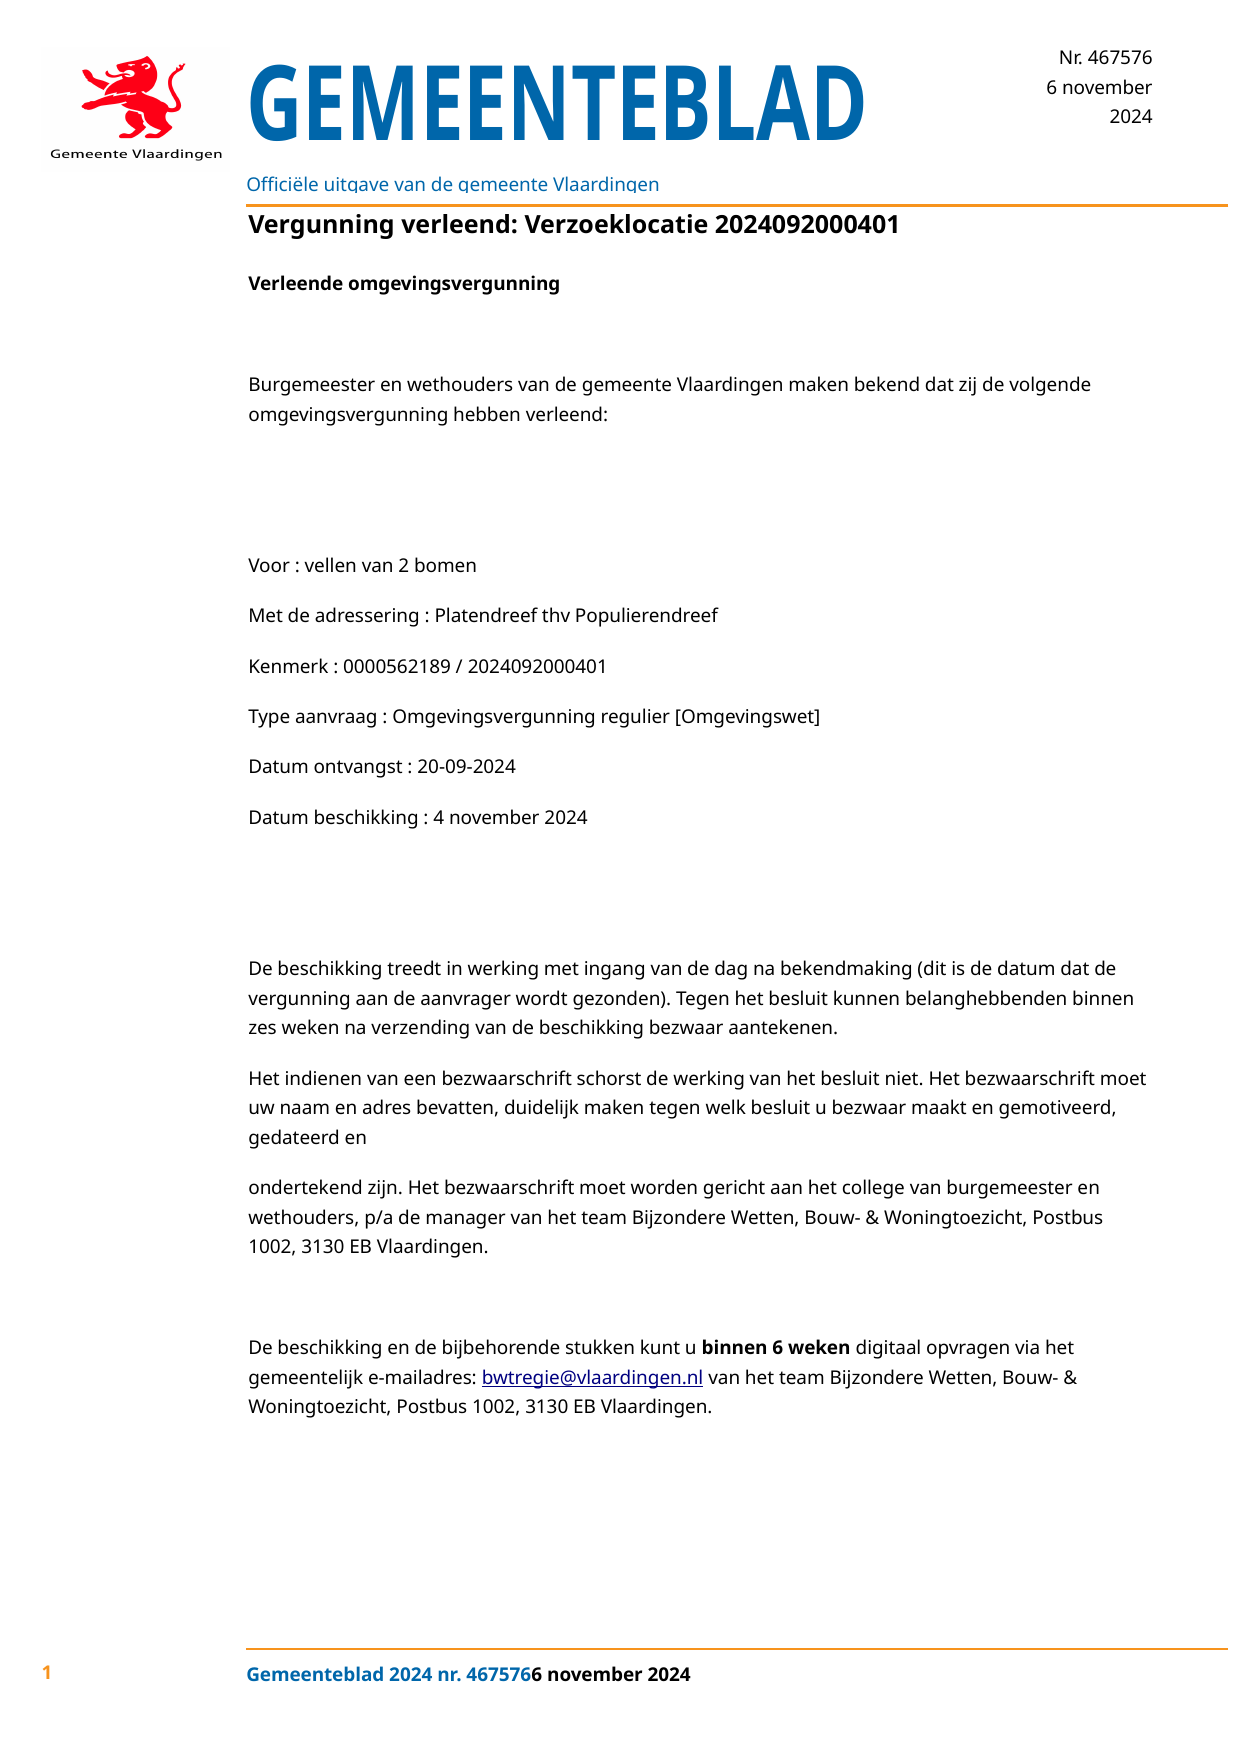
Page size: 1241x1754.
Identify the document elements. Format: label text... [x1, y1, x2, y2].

text Vergunning verleend: Verzoeklocatie 2024092000401 [248, 207, 1152, 241]
text Verleende omgevingsvergunning [248, 270, 1152, 296]
text De beschikking en de bijbehorende stukken kunt u binnen 6 weken digitaal opvragen via het gemeentelijk e-mailadres: bwtregie@vlaardingen.nl van het team Bijzondere Wetten, Bouw- & Woningtoezicht, Postbus 1002, 3130 EB Vlaardingen. [248, 1334, 1152, 1419]
text Het indienen van een bezwaarschrift schorst de werking van het besluit niet. Het bezwaarschrift moet uw naam en adres bevatten, duidelijk maken tegen welk besluit u bezwaar maakt en gemotiveerd, gedateerd en [248, 1065, 1152, 1150]
text Type aanvraag : Omgevingsvergunning regulier [Omgevingswet] [248, 703, 1152, 729]
text ondertekend zijn. Het bezwaarschrift moet worden gericht aan het college van burgemeester en wethouders, p/a de manager van het team Bijzondere Wetten, Bouw- & Woningtoezicht, Postbus 1002, 3130 EB Vlaardingen. [248, 1174, 1152, 1259]
text Kenmerk : 0000562189 / 2024092000401 [248, 653, 1152, 678]
text Datum beschikking : 4 november 2024 [248, 804, 1152, 830]
picture [41, 47, 231, 172]
text De beschikking treedt in werking met ingang van de dag na bekendmaking (dit is de datum dat de vergunning aan de aanvrager wordt gezonden). Tegen het besluit kunnen belanghebbenden binnen zes weken na verzending van de beschikking bezwaar aantekenen. [248, 955, 1152, 1040]
text Met de adressering : Platendreef thv Populierendreef [248, 602, 1152, 628]
text Burgemeester en wethouders van de gemeente Vlaardingen maken bekend dat zij de volgende omgevingsvergunning hebben verleend: [248, 371, 1152, 426]
text Datum ontvangst : 20-09-2024 [248, 754, 1152, 779]
text Voor : vellen van 2 bomen [248, 552, 1152, 578]
